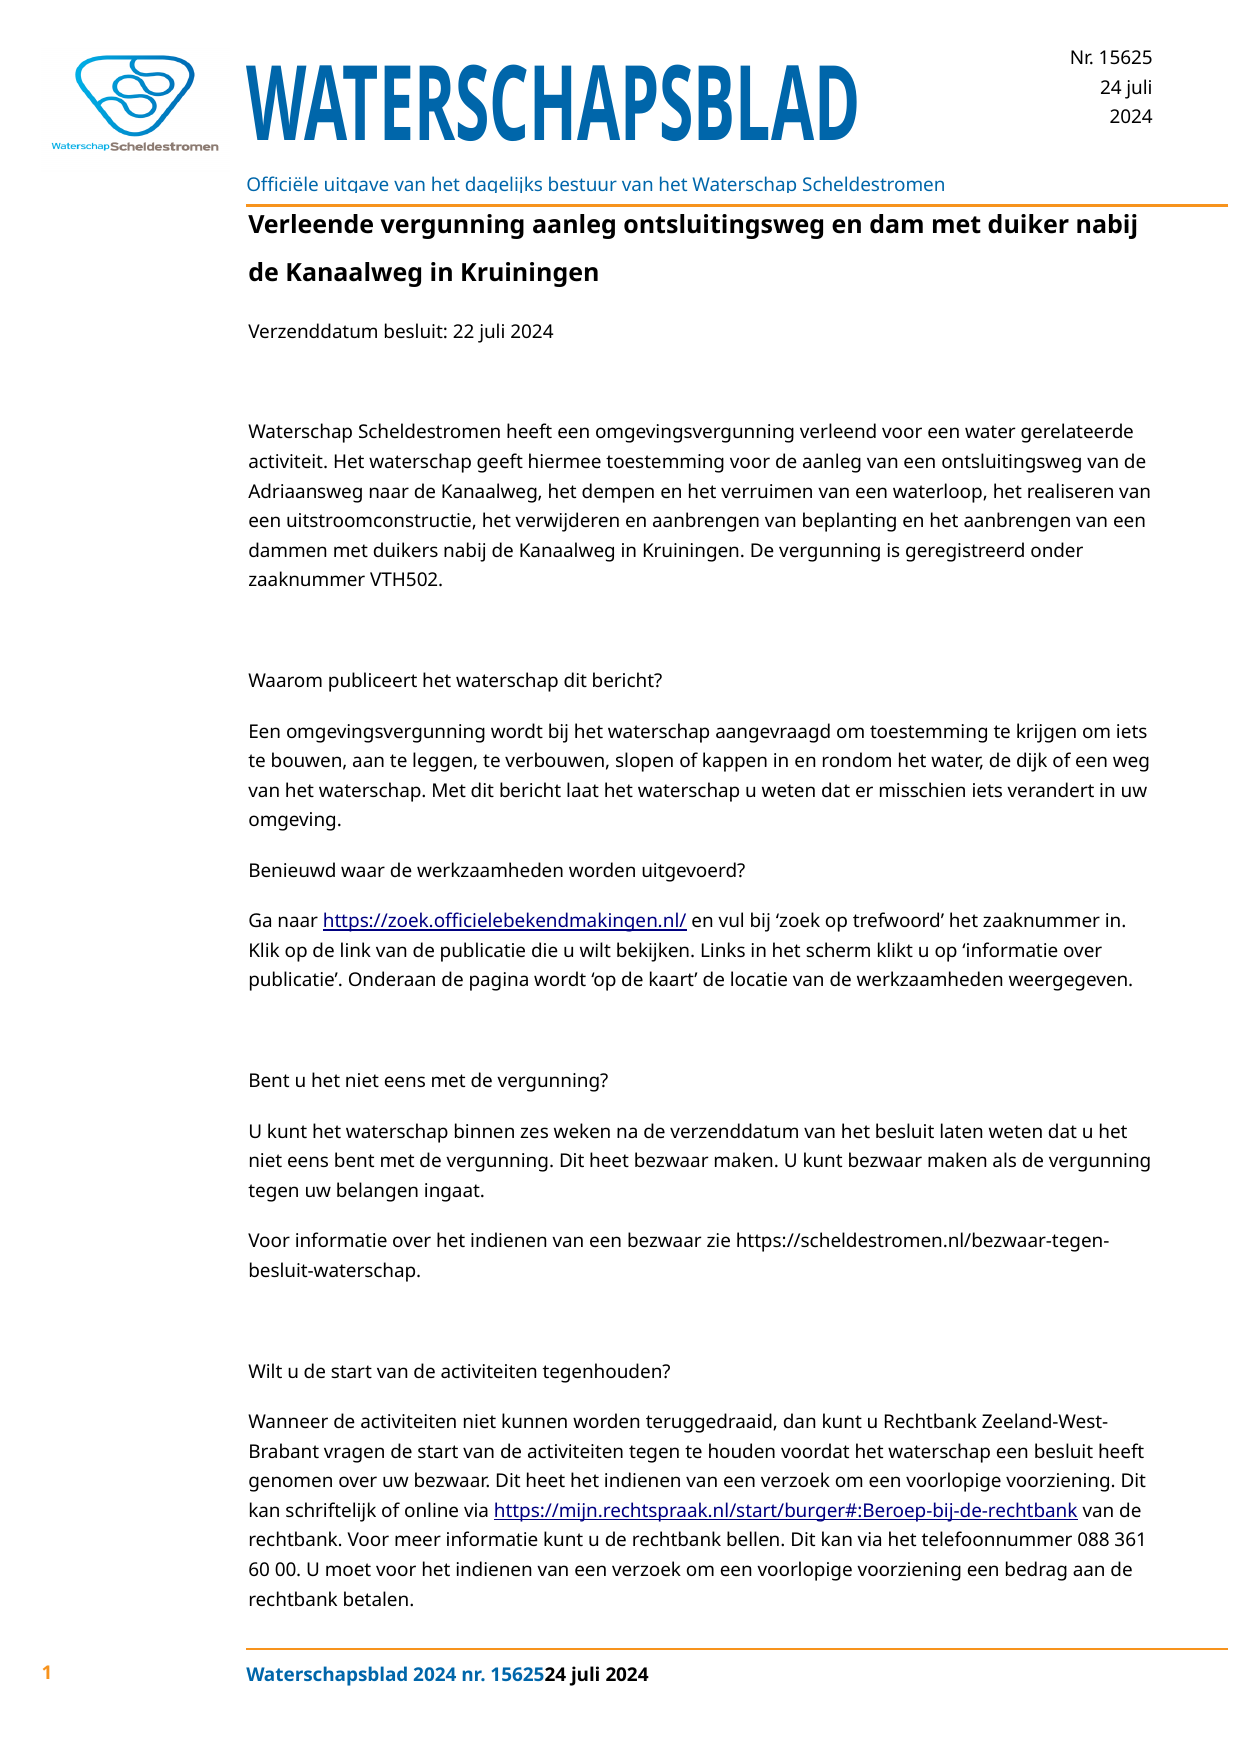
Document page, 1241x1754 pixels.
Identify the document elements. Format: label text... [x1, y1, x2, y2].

text Benieuwd waar de werkzaamheden worden uitgevoerd? [248, 857, 1152, 883]
text Ga naar https://zoek.officielebekendmakingen.nl/ en vul bij ‘zoek op trefwoord’ het zaaknummer in. Klik op de link van de publicatie die u wilt bekijken. Links in het scherm klikt u op ‘informatie over publicatie’. Onderaan de pagina wordt ‘op de kaart’ de locatie van de werkzaamheden weergegeven. [248, 907, 1152, 992]
text Wanneer de activiteiten niet kunnen worden teruggedraaid, dan kunt u Rechtbank Zeeland-West-Brabant vragen de start van de activiteiten tegen te houden voordat het waterschap een besluit heeft genomen over uw bezwaar. Dit heet het indienen van een verzoek om een voorlopige voorziening. Dit kan schriftelijk of online via https://mijn.rechtspraak.nl/start/burger#:Beroep-bij-de-rechtbank van de rechtbank. Voor meer informatie kunt u de rechtbank bellen. Dit kan via het telefoonnummer 088 361 60 00. U moet voor het indienen van een verzoek om een voorlopige voorziening een bedrag aan de rechtbank betalen. [248, 1408, 1152, 1612]
text Verzenddatum besluit: 22 juli 2024 [248, 318, 1152, 344]
text Waarom publiceert het waterschap dit bericht? [248, 667, 1152, 693]
text Waterschap Scheldestromen heeft een omgevingsvergunning verleend voor een water gerelateerde activiteit. Het waterschap geeft hiermee toestemming voor de aanleg van een ontsluitingsweg van de Adriaansweg naar de Kanaalweg, het dempen en het verruimen van een waterloop, het realiseren van een uitstroomconstructie, het verwijderen en aanbrengen van beplanting en het aanbrengen van een dammen met duikers nabij de Kanaalweg in Kruiningen. De vergunning is geregistreerd onder zaaknummer VTH502. [248, 419, 1152, 592]
picture [41, 47, 231, 172]
text Een omgevingsvergunning wordt bij het waterschap aangevraagd om toestemming te krijgen om iets te bouwen, aan te leggen, te verbouwen, slopen of kappen in en rondom het water, de dijk of een weg van het waterschap. Met dit bericht laat het waterschap u weten dat er misschien iets verandert in uw omgeving. [248, 718, 1152, 832]
text Wilt u de start van de activiteiten tegenhouden? [248, 1358, 1152, 1384]
text Verleende vergunning aanleg ontsluitingsweg en dam met duiker nabij de Kanaalweg in Kruiningen [248, 207, 1152, 288]
text U kunt het waterschap binnen zes weken na de verzenddatum van het besluit laten weten dat u het niet eens bent met de vergunning. Dit heet bezwaar maken. U kunt bezwaar maken als de vergunning tegen uw belangen ingaat. [248, 1118, 1152, 1203]
text Bent u het niet eens met de vergunning? [248, 1067, 1152, 1093]
text Voor informatie over het indienen van een bezwaar zie https://scheldestromen.nl/bezwaar-tegen-besluit-waterschap. [248, 1227, 1152, 1283]
